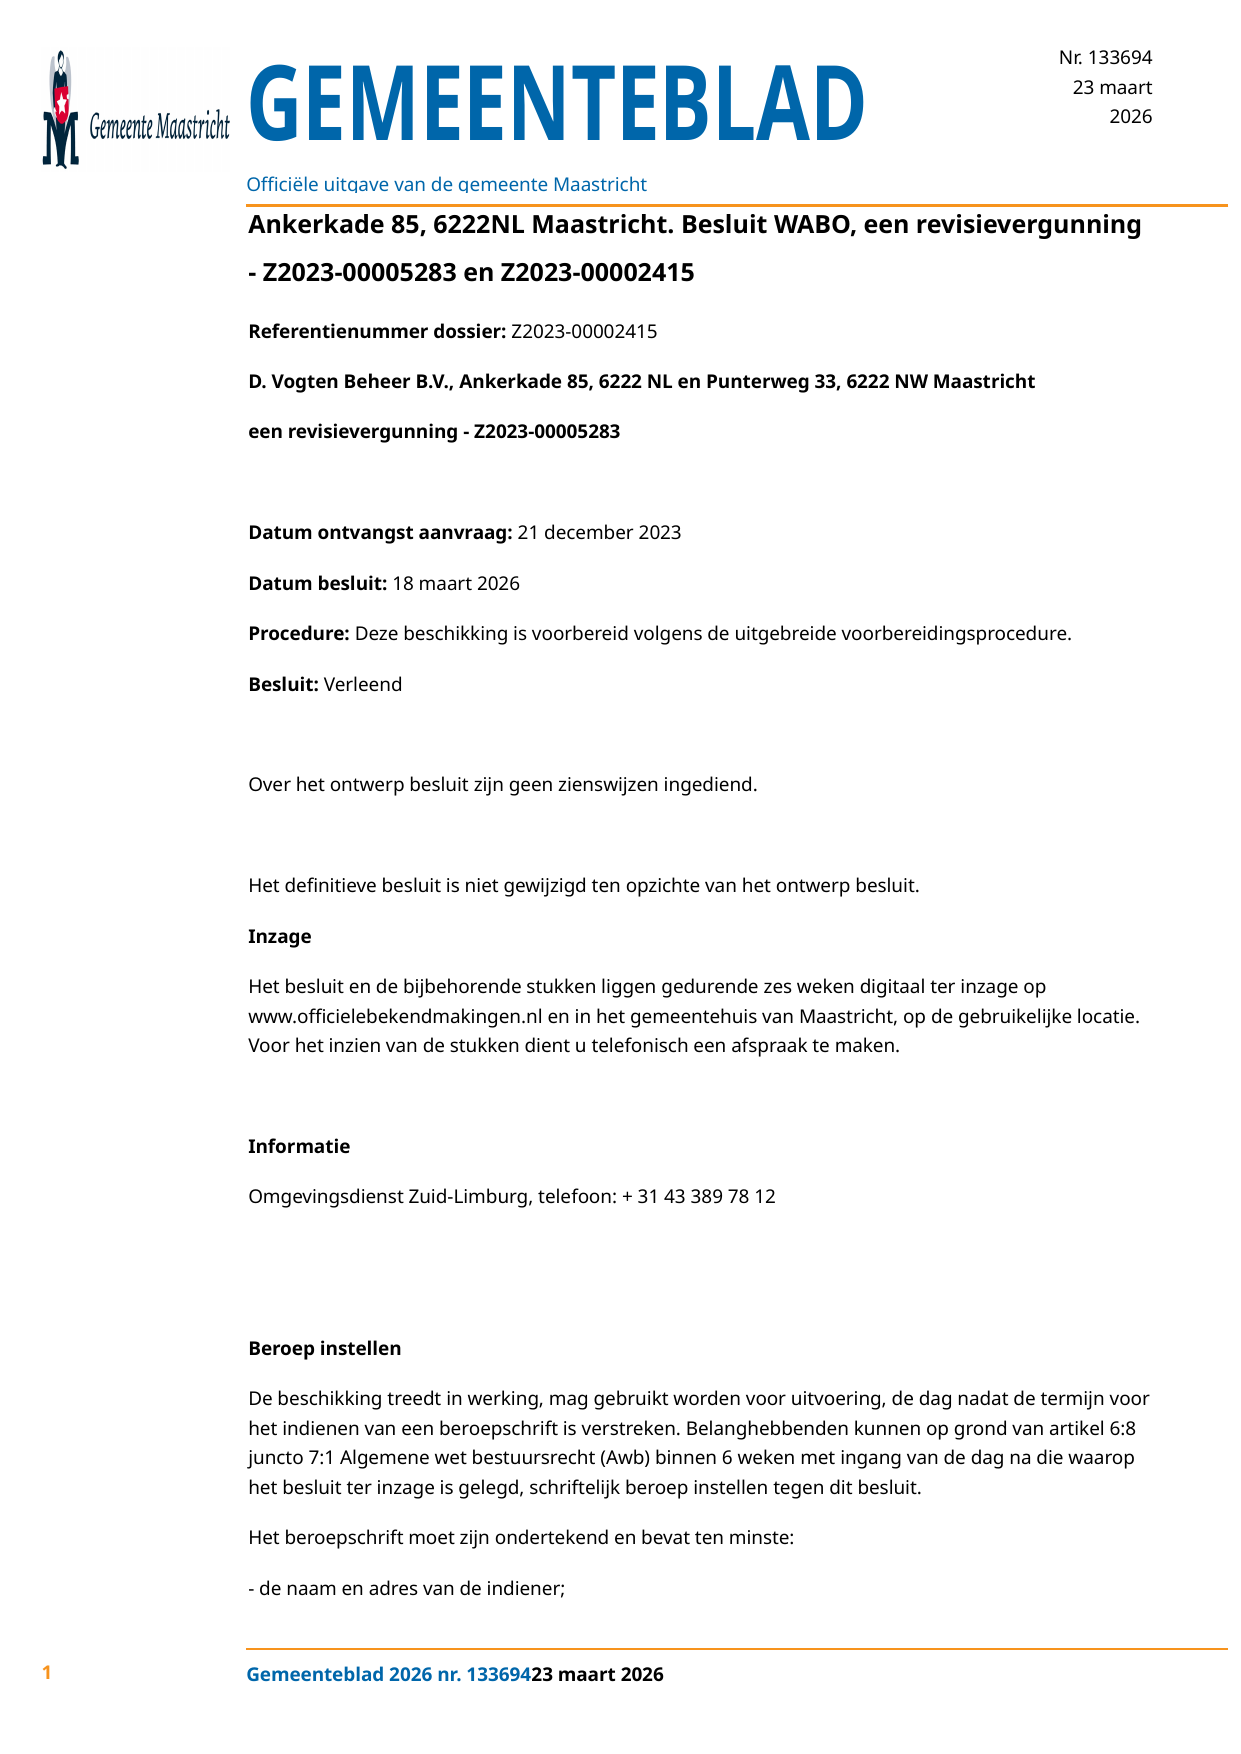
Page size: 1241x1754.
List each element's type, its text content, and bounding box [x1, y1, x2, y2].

text Referentienummer dossier: Z2023-00002415 [248, 318, 1152, 344]
text Informatie [248, 1133, 1152, 1159]
text Het definitieve besluit is niet gewijzigd ten opzichte van het ontwerp besluit. [248, 872, 1152, 898]
text D. Vogten Beheer B.V., Ankerkade 85, 6222 NL en Punterweg 33, 6222 NW Maastricht [248, 368, 1152, 394]
text Ankerkade 85, 6222NL Maastricht. Besluit WABO, een revisievergunning - Z2023-00005283 en Z2023-00002415 [248, 207, 1152, 288]
text Omgevingsdienst Zuid-Limburg, telefoon: + 31 43 389 78 12 [248, 1184, 1152, 1209]
text Procedure: Deze beschikking is voorbereid volgens de uitgebreide voorbereidingsprocedure. [248, 620, 1152, 646]
picture [41, 47, 231, 172]
text Datum ontvangst aanvraag: 21 december 2023 [248, 519, 1152, 545]
text een revisievergunning - Z2023-00005283 [248, 419, 1152, 444]
text Het besluit en de bijbehorende stukken liggen gedurende zes weken digitaal ter inzage op www.officielebekendmakingen.nl en in het gemeentehuis van Maastricht, op de gebruikelijke locatie. Voor het inzien van de stukken dient u telefonisch een afspraak te maken. [248, 973, 1152, 1058]
text Het beroepschrift moet zijn ondertekend en bevat ten minste: [248, 1524, 1152, 1550]
text Over het ontwerp besluit zijn geen zienswijzen ingediend. [248, 772, 1152, 797]
text - de naam en adres van de indiener; [248, 1575, 1152, 1601]
text Datum besluit: 18 maart 2026 [248, 570, 1152, 596]
text Inzage [248, 923, 1152, 949]
text Beroep instellen [248, 1335, 1152, 1361]
text Besluit: Verleend [248, 671, 1152, 697]
text De beschikking treedt in werking, mag gebruikt worden voor uitvoering, de dag nadat de termijn voor het indienen van een beroepschrift is verstreken. Belanghebbenden kunnen op grond van artikel 6:8 juncto 7:1 Algemene wet bestuursrecht (Awb) binnen 6 weken met ingang van de dag na die waarop het besluit ter inzage is gelegd, schriftelijk beroep instellen tegen dit besluit. [248, 1385, 1152, 1500]
